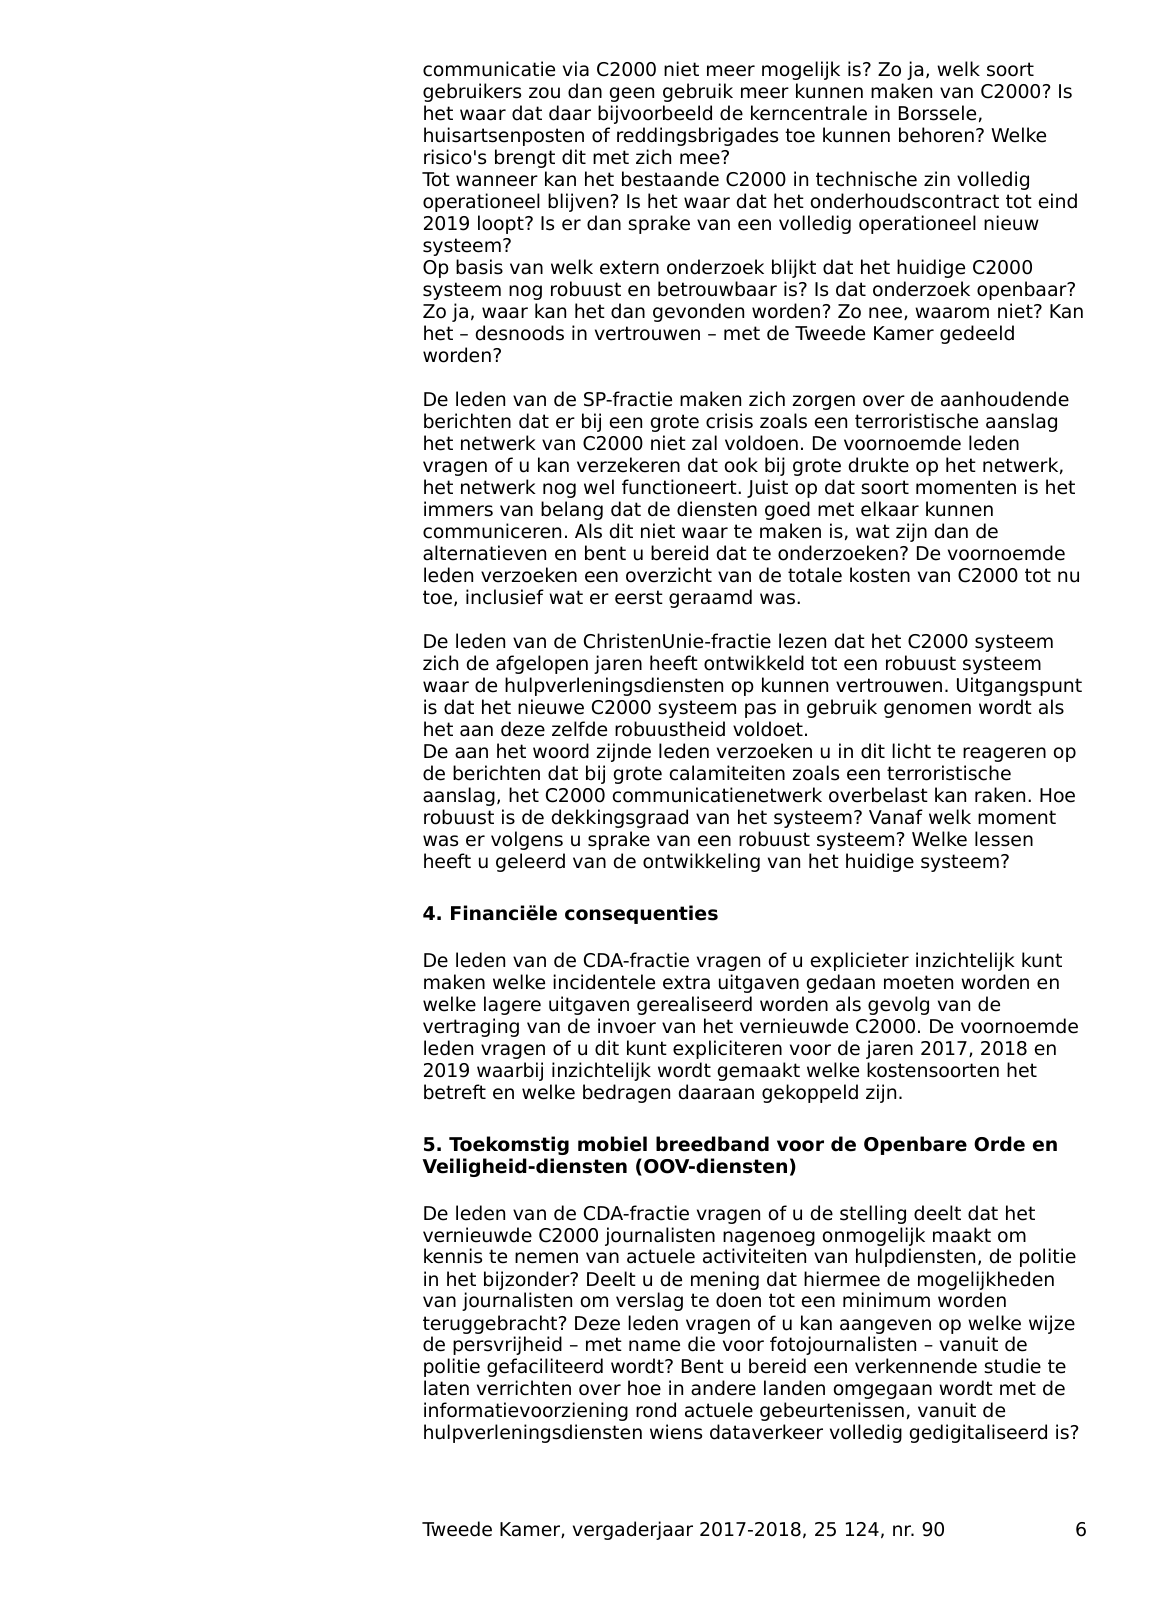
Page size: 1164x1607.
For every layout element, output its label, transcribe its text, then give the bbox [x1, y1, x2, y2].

text De leden van de ChristenUnie-fractie lezen dat het C2000 systeem zich de afgelopen jaren heeft ontwikkeld tot een robuust systeem waar de hulpverleningsdiensten op kunnen vertrouwen. Uitgangspunt is dat het nieuwe C2000 systeem pas in gebruik genomen wordt als het aan deze zelfde robuustheid voldoet. [422, 631, 1087, 741]
text communicatie via C2000 niet meer mogelijk is? Zo ja, welk soort gebruikers zou dan geen gebruik meer kunnen maken van C2000? Is het waar dat daar bijvoorbeeld de kerncentrale in Borssele, huisartsenposten of reddingsbrigades toe kunnen behoren? Welke risico's brengt dit met zich mee? [422, 59, 1087, 169]
subtitle 5. Toekomstig mobiel breedband voor de Openbare Orde en Veiligheid-diensten (OOV-diensten) [422, 1133, 1087, 1177]
text De leden van de CDA-fractie vragen of u de stelling deelt dat het vernieuwde C2000 journalisten nagenoeg onmogelijk maakt om kennis te nemen van actuele activiteiten van hulpdiensten, de politie in het bijzonder? Deelt u de mening dat hiermee de mogelijkheden van journalisten om verslag te doen tot een minimum worden teruggebracht? Deze leden vragen of u kan aangeven op welke wijze de persvrijheid – met name die voor fotojournalisten – vanuit de politie gefaciliteerd wordt? Bent u bereid een verkennende studie te laten verrichten over hoe in andere landen omgegaan wordt met de informatievoorziening rond actuele gebeurtenissen, vanuit de hulpverleningsdiensten wiens dataverkeer volledig gedigitaliseerd is? [422, 1202, 1087, 1444]
text De leden van de SP-fractie maken zich zorgen over de aanhoudende berichten dat er bij een grote crisis zoals een terroristische aanslag het netwerk van C2000 niet zal voldoen. De voornoemde leden vragen of u kan verzekeren dat ook bij grote drukte op het netwerk, het netwerk nog wel functioneert. Juist op dat soort momenten is het immers van belang dat de diensten goed met elkaar kunnen communiceren. Als dit niet waar te maken is, wat zijn dan de alternatieven en bent u bereid dat te onderzoeken? De voornoemde leden verzoeken een overzicht van de totale kosten van C2000 tot nu toe, inclusief wat er eerst geraamd was. [422, 389, 1087, 609]
text De aan het woord zijnde leden verzoeken u in dit licht te reageren op de berichten dat bij grote calamiteiten zoals een terroristische aanslag, het C2000 communicatienetwerk overbelast kan raken. Hoe robuust is de dekkingsgraad van het systeem? Vanaf welk moment was er volgens u sprake van een robuust systeem? Welke lessen heeft u geleerd van de ontwikkeling van het huidige systeem? [422, 741, 1087, 873]
subtitle 4. Financiële consequenties [422, 903, 1087, 925]
text Op basis van welk extern onderzoek blijkt dat het huidige C2000 systeem nog robuust en betrouwbaar is? Is dat onderzoek openbaar? Zo ja, waar kan het dan gevonden worden? Zo nee, waarom niet? Kan het – desnoods in vertrouwen – met de Tweede Kamer gedeeld worden? [422, 257, 1087, 367]
text De leden van de CDA-fractie vragen of u explicieter inzichtelijk kunt maken welke incidentele extra uitgaven gedaan moeten worden en welke lagere uitgaven gerealiseerd worden als gevolg van de vertraging van de invoer van het vernieuwde C2000. De voornoemde leden vragen of u dit kunt expliciteren voor de jaren 2017, 2018 en 2019 waarbij inzichtelijk wordt gemaakt welke kostensoorten het betreft en welke bedragen daaraan gekoppeld zijn. [422, 950, 1087, 1103]
text Tot wanneer kan het bestaande C2000 in technische zin volledig operationeel blijven? Is het waar dat het onderhoudscontract tot eind 2019 loopt? Is er dan sprake van een volledig operationeel nieuw systeem? [422, 169, 1087, 257]
